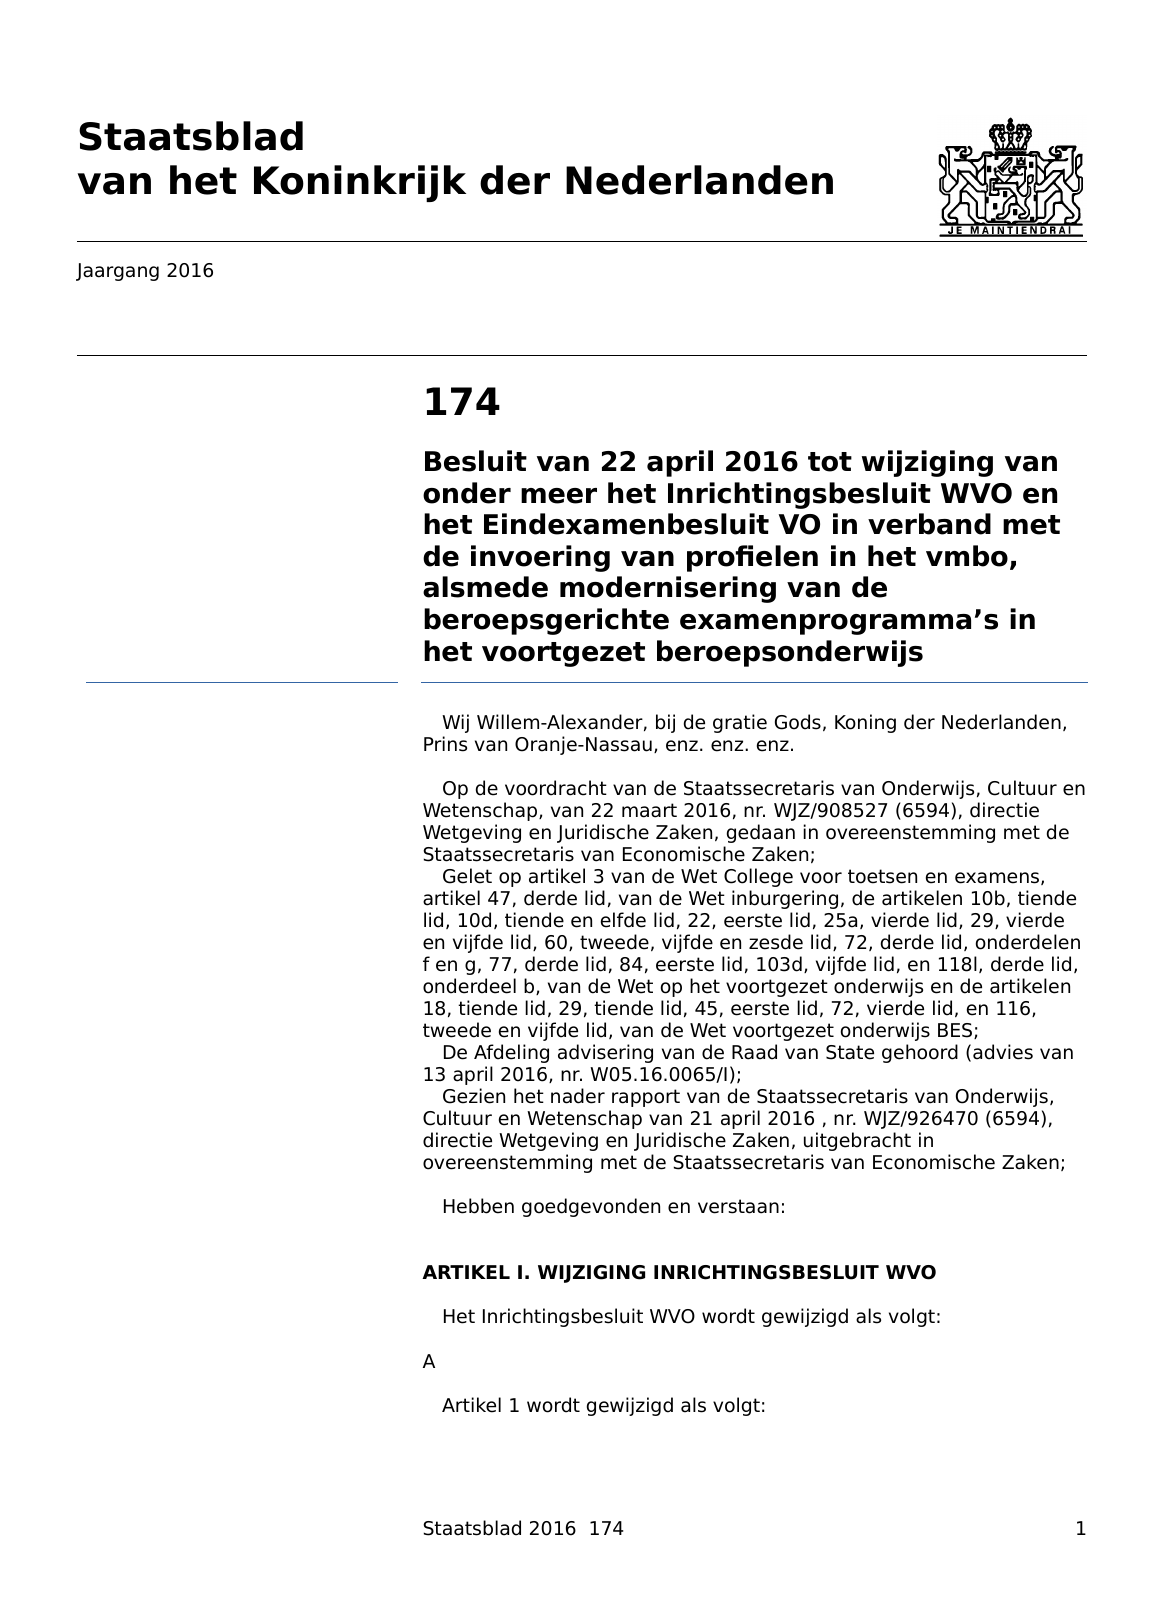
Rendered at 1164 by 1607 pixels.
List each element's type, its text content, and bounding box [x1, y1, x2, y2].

text Besluit van 22 april 2016 tot wijziging van onder meer het Inrichtingsbesluit WVO en het Eindexamenbesluit VO in verband met de invoering van profielen in het vmbo, alsmede modernisering van de beroepsgerichte examenprogramma’s in het voortgezet beroepsonderwijs [422, 447, 1087, 667]
subtitle ARTIKEL I. WIJZIGING INRICHTINGSBESLUIT WVO [422, 1262, 1087, 1284]
text A [422, 1351, 1087, 1372]
text Op de voordracht van de Staatssecretaris van Onderwijs, Cultuur en Wetenschap, van 22 maart 2016, nr. WJZ/908527 (6594), directie Wetgeving en Juridische Zaken, gedaan in overeenstemming met de Staatssecretaris van Economische Zaken; [422, 778, 1087, 866]
table_header Staatsblad van het Koninkrijk der Nederlanden [77, 100, 886, 241]
text Artikel 1 wordt gewijzigd als volgt: [422, 1395, 1087, 1417]
picture [936, 115, 1087, 240]
text Wij Willem-Alexander, bij de gratie Gods, Koning der Nederlanden, Prins van Oranje-Nassau, enz. enz. enz. [422, 712, 1087, 756]
text Hebben goedgevonden en verstaan: [422, 1196, 1087, 1218]
subtitle 174 [422, 381, 1087, 424]
text De Afdeling advisering van de Raad van State gehoord (advies van 13 april 2016, nr. W05.16.0065/I); [422, 1042, 1087, 1086]
text Gelet op artikel 3 van de Wet College voor toetsen en examens, artikel 47, derde lid, van de Wet inburgering, de artikelen 10b, tiende lid, 10d, tiende en elfde lid, 22, eerste lid, 25a, vierde lid, 29, vierde en vijfde lid, 60, tweede, vijfde en zesde lid, 72, derde lid, onderdelen f en g, 77, derde lid, 84, eerste lid, 103d, vijfde lid, en 118l, derde lid, onderdeel b, van de Wet op het voortgezet onderwijs en de artikelen 18, tiende lid, 29, tiende lid, 45, eerste lid, 72, vierde lid, en 116, tweede en vijfde lid, van de Wet voortgezet onderwijs BES; [422, 866, 1087, 1042]
table_cell Jaargang 2016 [77, 242, 1087, 355]
text Gezien het nader rapport van de Staatssecretaris van Onderwijs, Cultuur en Wetenschap van 21 april 2016 , nr. WJZ/926470 (6594), directie Wetgeving en Juridische Zaken, uitgebracht in overeenstemming met de Staatssecretaris van Economische Zaken; [422, 1086, 1087, 1174]
text Het Inrichtingsbesluit WVO wordt gewijzigd als volgt: [422, 1306, 1087, 1328]
table_header [886, 100, 1087, 241]
